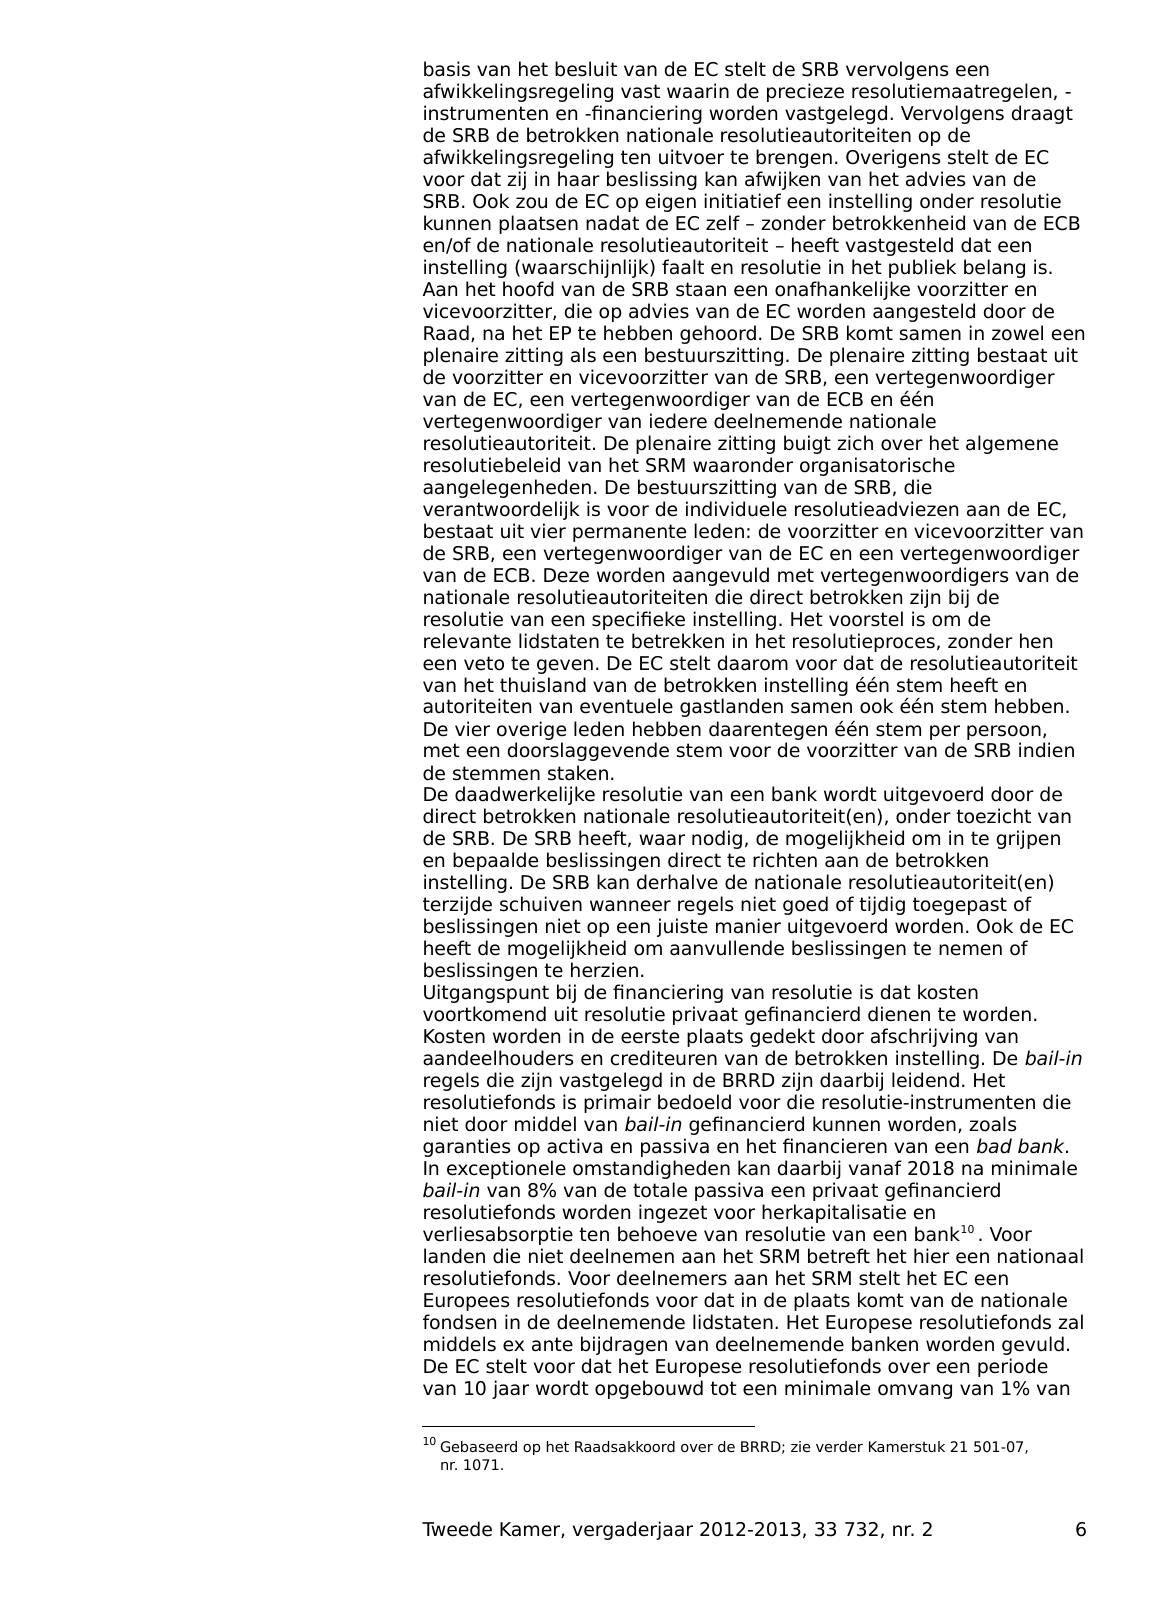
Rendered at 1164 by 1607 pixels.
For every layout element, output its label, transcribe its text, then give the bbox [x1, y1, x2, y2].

text Gebaseerd op het Raadsakkoord over de BRRD; zie verder Kamerstuk 21 501-07, nr. 1071. [422, 1435, 1087, 1474]
text De daadwerkelijke resolutie van een bank wordt uitgevoerd door de direct betrokken nationale resolutieautoriteit(en), onder toezicht van de SRB. De SRB heeft, waar nodig, de mogelijkheid om in te grijpen en bepaalde beslissingen direct te richten aan de betrokken instelling. De SRB kan derhalve de nationale resolutieautoriteit(en) terzijde schuiven wanneer regels niet goed of tijdig toegepast of beslissingen niet op een juiste manier uitgevoerd worden. Ook de EC heeft de mogelijkheid om aanvullende beslissingen te nemen of beslissingen te herzien. [422, 784, 1087, 982]
text Uitgangspunt bij de financiering van resolutie is dat kosten voortkomend uit resolutie privaat gefinancierd dienen te worden. Kosten worden in de eerste plaats gedekt door afschrijving van aandeelhouders en crediteuren van de betrokken instelling. De bail-in regels die zijn vastgelegd in de BRRD zijn daarbij leidend. Het resolutiefonds is primair bedoeld voor die resolutie-instrumenten die niet door middel van bail-in gefinancierd kunnen worden, zoals garanties op activa en passiva en het financieren van een bad bank. In exceptionele omstandigheden kan daarbij vanaf 2018 na minimale bail-in van 8% van de totale passiva een privaat gefinancierd resolutiefonds worden ingezet voor herkapitalisatie en verliesabsorptie ten behoeve van resolutie van een bank. Voor landen die niet deelnemen aan het SRM betreft het hier een nationaal resolutiefonds. Voor deelnemers aan het SRM stelt het EC een Europees resolutiefonds voor dat in de plaats komt van de nationale fondsen in de deelnemende lidstaten. Het Europese resolutiefonds zal middels ex ante bijdragen van deelnemende banken worden gevuld. De EC stelt voor dat het Europese resolutiefonds over een periode van 10 jaar wordt opgebouwd tot een minimale omvang van 1% van [422, 982, 1087, 1400]
text Aan het hoofd van de SRB staan een onafhankelijke voorzitter en vicevoorzitter, die op advies van de EC worden aangesteld door de Raad, na het EP te hebben gehoord. De SRB komt samen in zowel een plenaire zitting als een bestuurszitting. De plenaire zitting bestaat uit de voorzitter en vicevoorzitter van de SRB, een vertegenwoordiger van de EC, een vertegenwoordiger van de ECB en één vertegenwoordiger van iedere deelnemende nationale resolutieautoriteit. De plenaire zitting buigt zich over het algemene resolutiebeleid van het SRM waaronder organisatorische aangelegenheden. De bestuurszitting van de SRB, die verantwoordelijk is voor de individuele resolutieadviezen aan de EC, bestaat uit vier permanente leden: de voorzitter en vicevoorzitter van de SRB, een vertegenwoordiger van de EC en een vertegenwoordiger van de ECB. Deze worden aangevuld met vertegenwoordigers van de nationale resolutieautoriteiten die direct betrokken zijn bij de resolutie van een specifieke instelling. Het voorstel is om de relevante lidstaten te betrekken in het resolutieproces, zonder hen een veto te geven. De EC stelt daarom voor dat de resolutieautoriteit van het thuisland van de betrokken instelling één stem heeft en autoriteiten van eventuele gastlanden samen ook één stem hebben. De vier overige leden hebben daarentegen één stem per persoon, met een doorslaggevende stem voor de voorzitter van de SRB indien de stemmen staken. [422, 279, 1087, 784]
text basis van het besluit van de EC stelt de SRB vervolgens een afwikkelingsregeling vast waarin de precieze resolutiemaatregelen, -instrumenten en -financiering worden vastgelegd. Vervolgens draagt de SRB de betrokken nationale resolutieautoriteiten op de afwikkelingsregeling ten uitvoer te brengen. Overigens stelt de EC voor dat zij in haar beslissing kan afwijken van het advies van de SRB. Ook zou de EC op eigen initiatief een instelling onder resolutie kunnen plaatsen nadat de EC zelf – zonder betrokkenheid van de ECB en/of de nationale resolutieautoriteit – heeft vastgesteld dat een instelling (waarschijnlijk) faalt en resolutie in het publiek belang is. [422, 59, 1087, 279]
